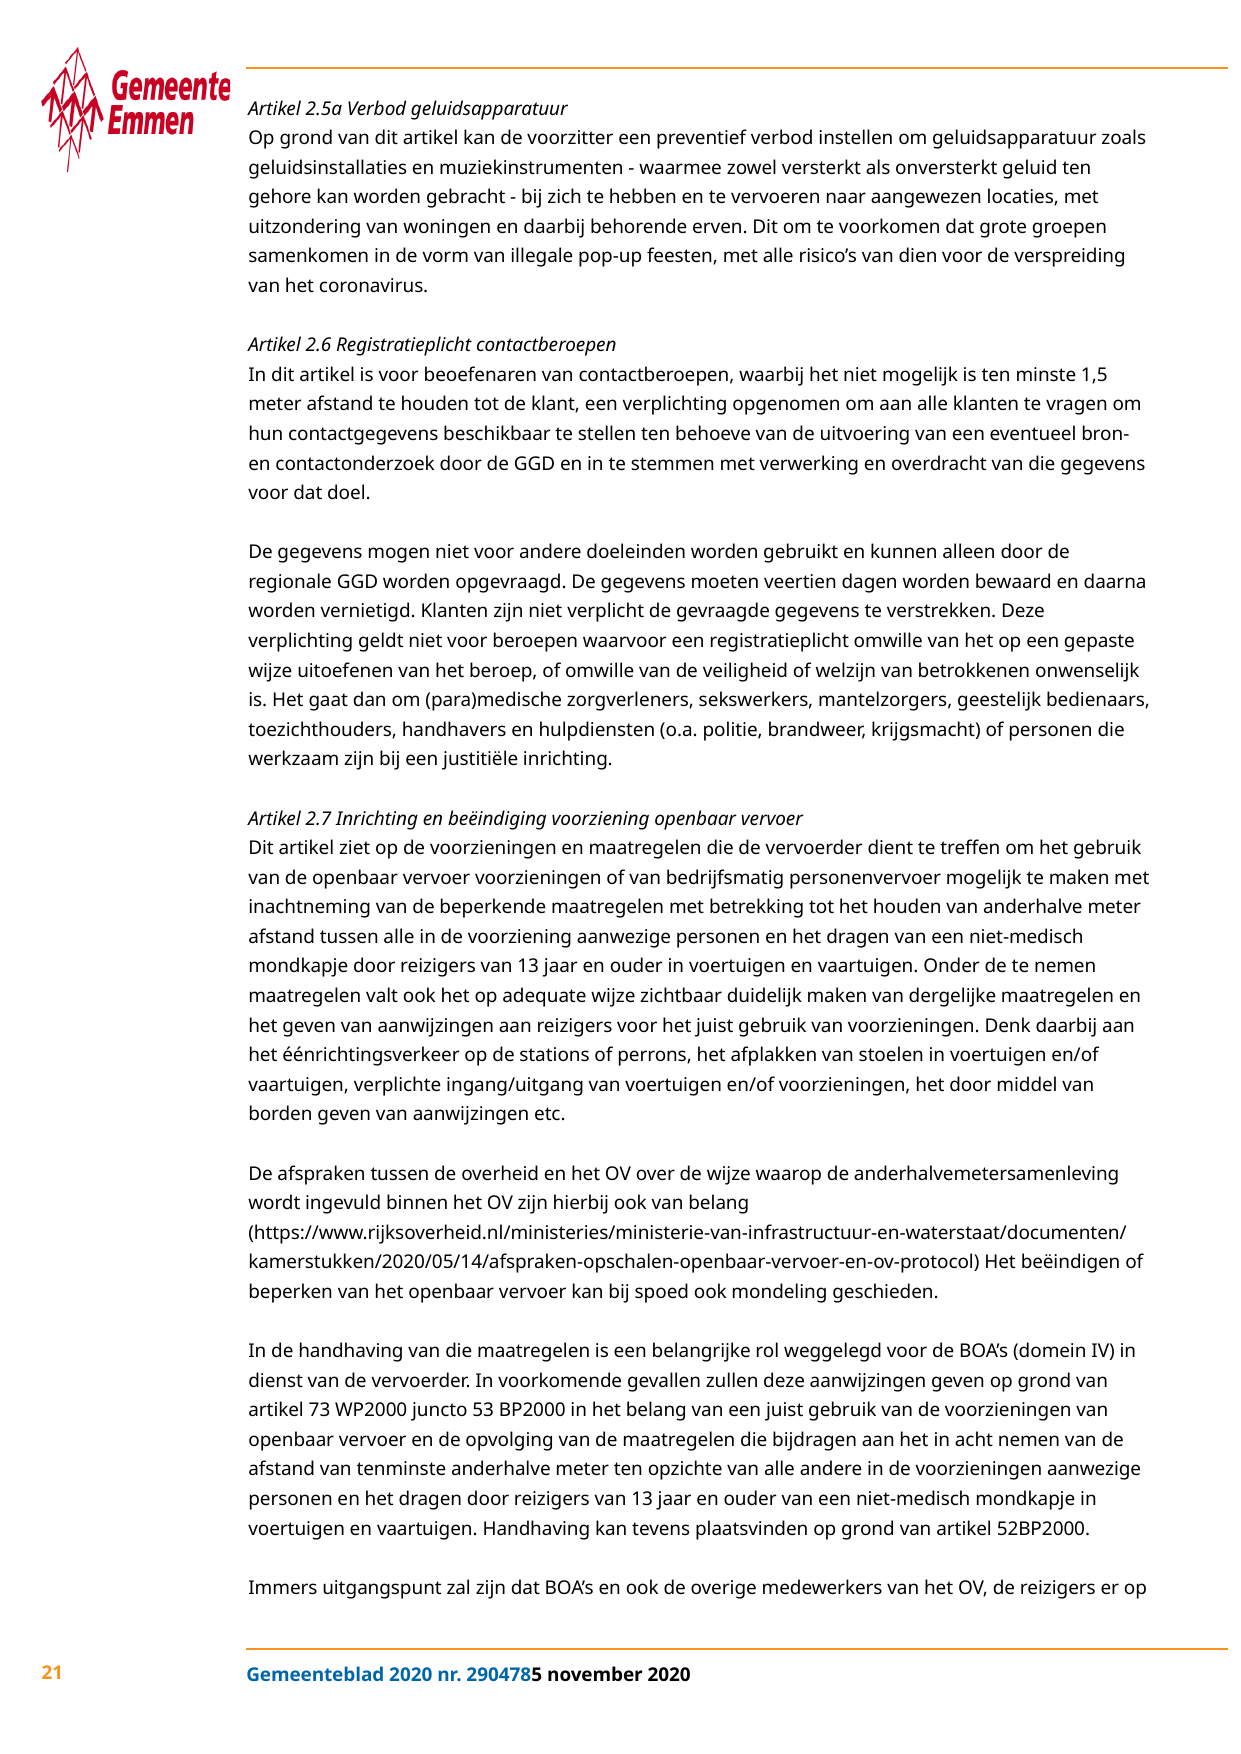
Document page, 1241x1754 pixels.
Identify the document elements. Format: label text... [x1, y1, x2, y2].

text Dit artikel ziet op de voorzieningen en maatregelen die de vervoerder dient te treffen om het gebruik van de openbaar vervoer voorzieningen of van bedrijfsmatig personenvervoer mogelijk te maken met inachtneming van de beperkende maatregelen met betrekking tot het houden van anderhalve meter afstand tussen alle in de voorziening aanwezige personen en het dragen van een niet-medisch mondkapje door reizigers van 13 jaar en ouder in voertuigen en vaartuigen. Onder de te nemen maatregelen valt ook het op adequate wijze zichtbaar duidelijk maken van dergelijke maatregelen en het geven van aanwijzingen aan reizigers voor het juist gebruik van voorzieningen. Denk daarbij aan het éénrichtingsverkeer op de stations of perrons, het afplakken van stoelen in voertuigen en/of vaartuigen, verplichte ingang/uitgang van voertuigen en/of voorzieningen, het door middel van borden geven van aanwijzingen etc. [248, 834, 1152, 1126]
text Artikel 2.6 Registratieplicht contactberoepen [248, 331, 1152, 357]
text De afspraken tussen de overheid en het OV over de wijze waarop de anderhalvemetersamenleving wordt ingevuld binnen het OV zijn hierbij ook van belang (https://www.rijksoverheid.nl/ministeries/ministerie-van-infrastructuur-en-waterstaat/documenten/kamerstukken/2020/05/14/afspraken-opschalen-openbaar-vervoer-en-ov-protocol) Het beëindigen of beperken van het openbaar vervoer kan bij spoed ook mondeling geschieden. [248, 1160, 1152, 1304]
text Immers uitgangspunt zal zijn dat BOA’s en ook de overige medewerkers van het OV, de reizigers er op [248, 1574, 1152, 1600]
picture [41, 47, 231, 172]
text De gegevens mogen niet voor andere doeleinden worden gebruikt en kunnen alleen door de regionale GGD worden opgevraagd. De gegevens moeten veertien dagen worden bewaard en daarna worden vernietigd. Klanten zijn niet verplicht de gevraagde gegevens te verstrekken. Deze verplichting geldt niet voor beroepen waarvoor een registratieplicht omwille van het op een gepaste wijze uitoefenen van het beroep, of omwille van de veiligheid of welzijn van betrokkenen onwenselijk is. Het gaat dan om (para)medische zorgverleners, sekswerkers, mantelzorgers, geestelijk bedienaars, toezichthouders, handhavers en hulpdiensten (o.a. politie, brandweer, krijgsmacht) of personen die werkzaam zijn bij een justitiële inrichting. [248, 538, 1152, 771]
text In dit artikel is voor beoefenaren van contactberoepen, waarbij het niet mogelijk is ten minste 1,5 meter afstand te houden tot de klant, een verplichting opgenomen om aan alle klanten te vragen om hun contactgegevens beschikbaar te stellen ten behoeve van de uitvoering van een eventueel bron- en contactonderzoek door de GGD en in te stemmen met verwerking en overdracht van die gegevens voor dat doel. [248, 361, 1152, 505]
text Artikel 2.5a Verbod geluidsapparatuur [248, 95, 1152, 121]
text In de handhaving van die maatregelen is een belangrijke rol weggelegd voor de BOA’s (domein IV) in dienst van de vervoerder. In voorkomende gevallen zullen deze aanwijzingen geven op grond van artikel 73 WP2000 juncto 53 BP2000 in het belang van een juist gebruik van de voorzieningen van openbaar vervoer en de opvolging van de maatregelen die bijdragen aan het in acht nemen van de afstand van tenminste anderhalve meter ten opzichte van alle andere in de voorzieningen aanwezige personen en het dragen door reizigers van 13 jaar en ouder van een niet-medisch mondkapje in voertuigen en vaartuigen. Handhaving kan tevens plaatsvinden op grond van artikel 52BP2000. [248, 1337, 1152, 1541]
text Artikel 2.7 Inrichting en beëindiging voorziening openbaar vervoer [248, 805, 1152, 831]
text Op grond van dit artikel kan de voorzitter een preventief verbod instellen om geluidsapparatuur zoals geluidsinstallaties en muziekinstrumenten - waarmee zowel versterkt als onversterkt geluid ten gehore kan worden gebracht - bij zich te hebben en te vervoeren naar aangewezen locaties, met uitzondering van woningen en daarbij behorende erven. Dit om te voorkomen dat grote groepen samenkomen in de vorm van illegale pop-up feesten, met alle risico’s van dien voor de verspreiding van het coronavirus. [248, 124, 1152, 298]
